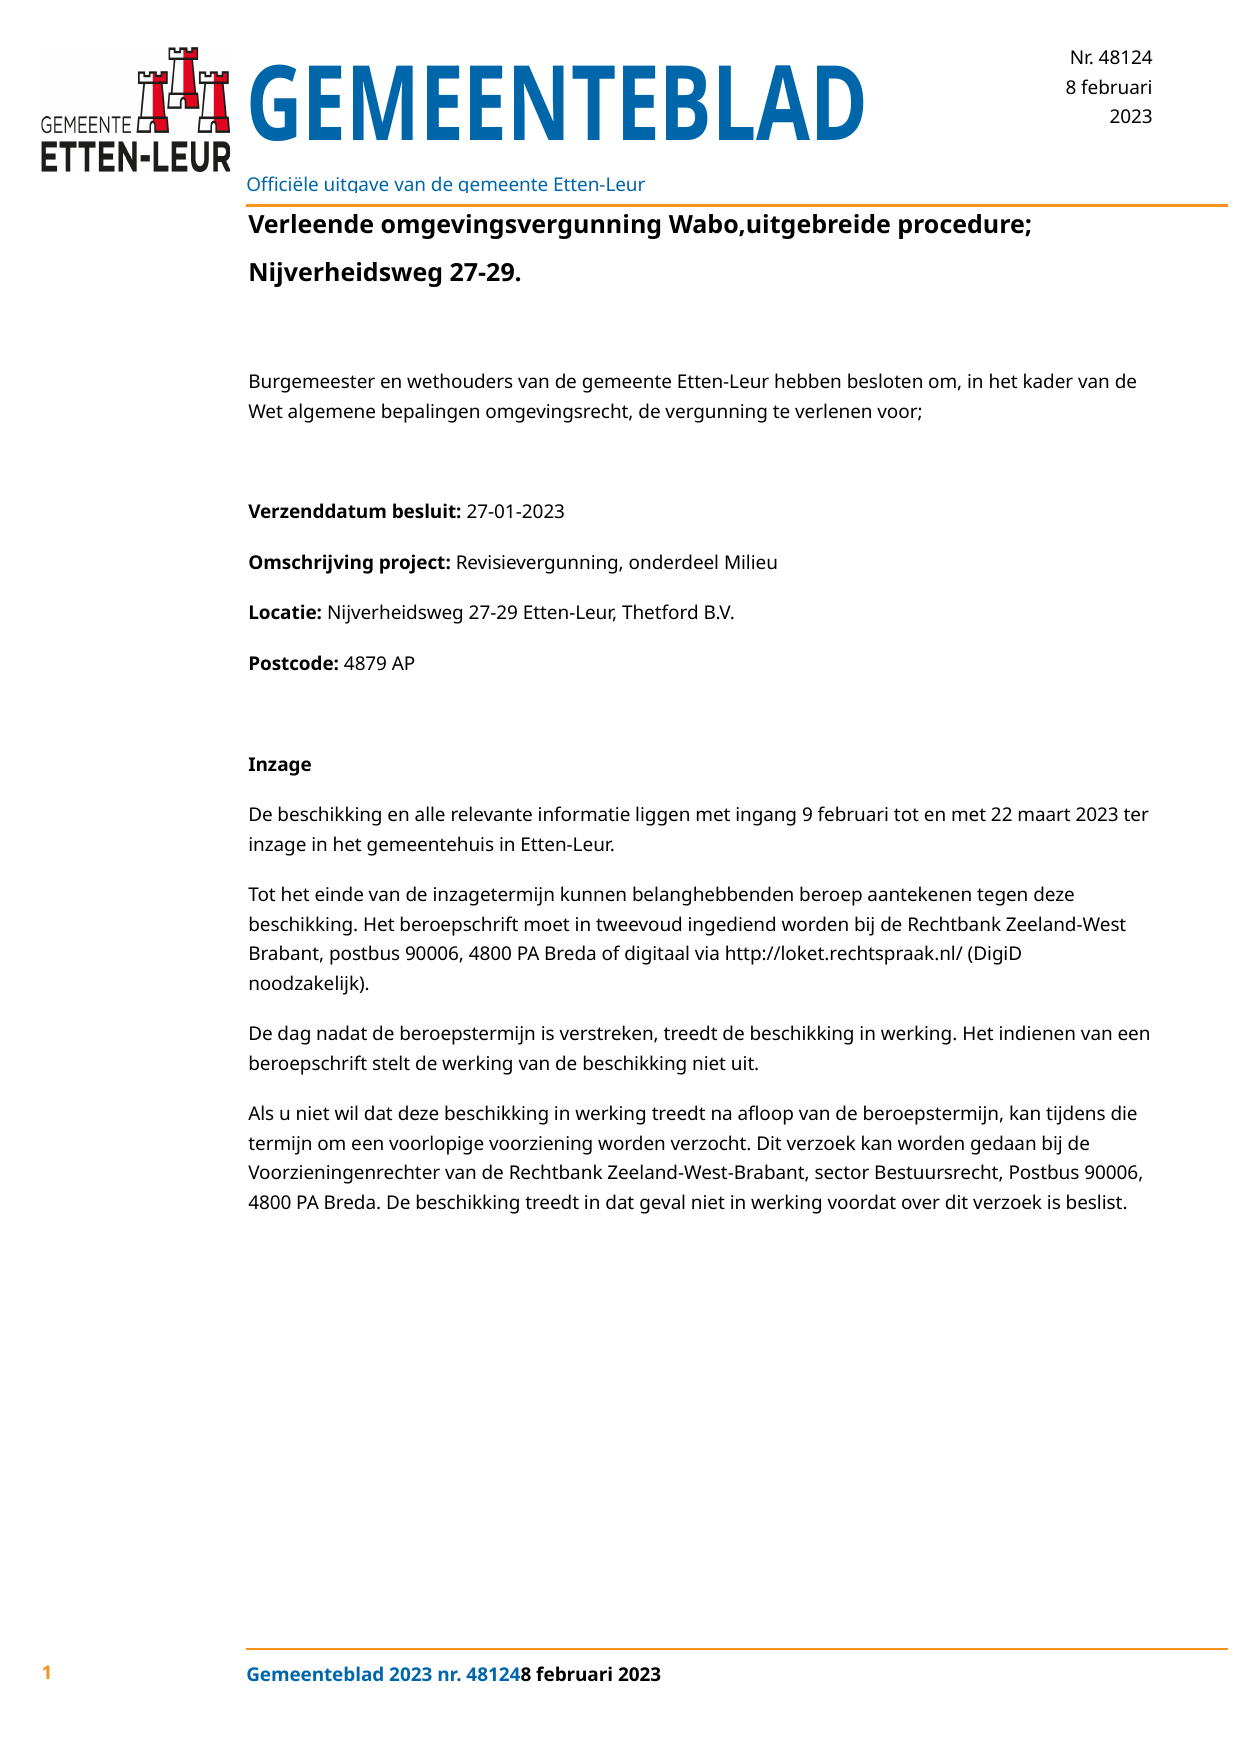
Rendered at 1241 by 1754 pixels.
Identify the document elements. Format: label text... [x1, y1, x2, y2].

text Verleende omgevingsvergunning Wabo,uitgebreide procedure; Nijverheidsweg 27-29. [248, 207, 1152, 288]
text Locatie: Nijverheidsweg 27-29 Etten-Leur, Thetford B.V. [248, 599, 1152, 625]
text De beschikking en alle relevante informatie liggen met ingang 9 februari tot en met 22 maart 2023 ter inzage in het gemeentehuis in Etten-Leur. [248, 801, 1152, 857]
text Verzenddatum besluit: 27-01-2023 [248, 499, 1152, 524]
text Postcode: 4879 AP [248, 650, 1152, 676]
text Omschrijving project: Revisievergunning, onderdeel Milieu [248, 549, 1152, 575]
text Als u niet wil dat deze beschikking in werking treedt na afloop van de beroepstermijn, kan tijdens die termijn om een voorlopige voorziening worden verzocht. Dit verzoek kan worden gedaan bij de Voorzieningenrechter van de Rechtbank Zeeland-West-Brabant, sector Bestuursrecht, Postbus 90006, 4800 PA Breda. De beschikking treedt in dat geval niet in werking voordat over dit verzoek is beslist. [248, 1100, 1152, 1215]
picture [41, 47, 231, 172]
text Tot het einde van de inzagetermijn kunnen belanghebbenden beroep aantekenen tegen deze beschikking. Het beroepschrift moet in tweevoud ingediend worden bij de Rechtbank Zeeland-West Brabant, postbus 90006, 4800 PA Breda of digitaal via http://loket.rechtspraak.nl/ (DigiD noodzakelijk). [248, 881, 1152, 996]
text Inzage [248, 751, 1152, 777]
text De dag nadat de beroepstermijn is verstreken, treedt de beschikking in werking. Het indienen van een beroepschrift stelt de werking van de beschikking niet uit. [248, 1020, 1152, 1076]
text Burgemeester en wethouders van de gemeente Etten-Leur hebben besloten om, in het kader van de Wet algemene bepalingen omgevingsrecht, de vergunning te verlenen voor; [248, 368, 1152, 424]
